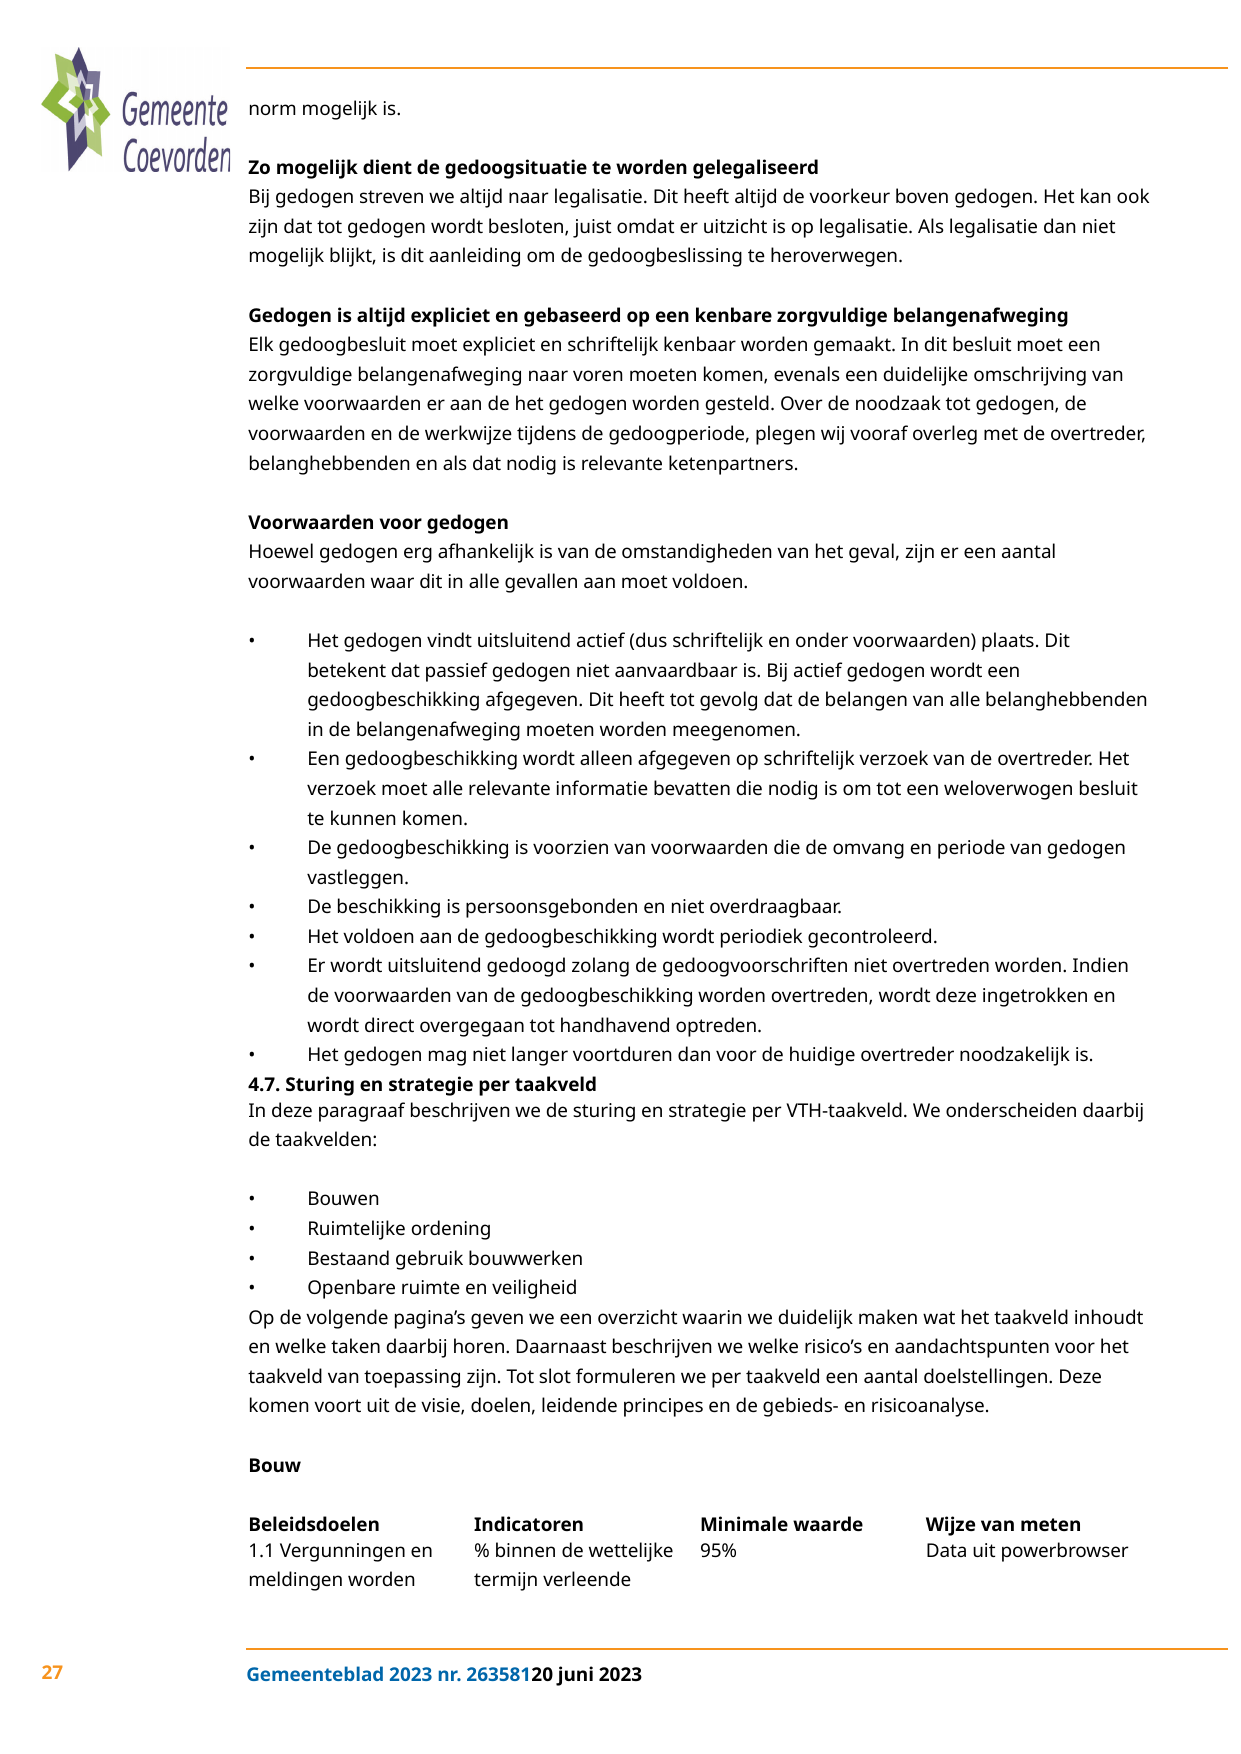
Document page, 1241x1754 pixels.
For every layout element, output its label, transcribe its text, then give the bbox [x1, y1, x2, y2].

table_cell 1.1 Vergunningen en meldingen worden [248, 1537, 474, 1592]
text Elk gedoogbesluit moet expliciet en schriftelijk kenbaar worden gemaakt. In dit besluit moet een zorgvuldige belangenafweging naar voren moeten komen, evenals een duidelijke omschrijving van welke voorwaarden er aan de het gedogen worden gesteld. Over de noodzaak tot gedogen, de voorwaarden en de werkwijze tijdens de gedoogperiode, plegen wij vooraf overleg met de overtreder, belanghebbenden en als dat nodig is relevante ketenpartners. [248, 331, 1152, 476]
text Bouw [248, 1452, 1152, 1477]
list De gedoogbeschikking is voorzien van voorwaarden die de omvang en periode van gedogen vastleggen. [248, 834, 1152, 890]
table_header Indicatoren [474, 1511, 700, 1537]
table_header Wijze van meten [926, 1511, 1152, 1537]
list Er wordt uitsluitend gedoogd zolang de gedoogvoorschriften niet overtreden worden. Indien de voorwaarden van de gedoogbeschikking worden overtreden, wordt deze ingetrokken en wordt direct overgegaan tot handhavend optreden. [248, 953, 1152, 1038]
list Het gedogen mag niet langer voortduren dan voor de huidige overtreder noodzakelijk is. [248, 1041, 1152, 1067]
text 4.7. Sturing en strategie per taakveld [248, 1071, 1152, 1097]
text Zo mogelijk dient de gedoogsituatie te worden gelegaliseerd [248, 154, 1152, 180]
table_header Beleidsdoelen [248, 1511, 474, 1537]
text Op de volgende pagina’s geven we een overzicht waarin we duidelijk maken wat het taakveld inhoudt en welke taken daarbij horen. Daarnaast beschrijven we welke risico’s en aandachtspunten voor het taakveld van toepassing zijn. Tot slot formuleren we per taakveld een aantal doelstellingen. Deze komen voort uit de visie, doelen, leidende principes en de gebieds- en risicoanalyse. [248, 1304, 1152, 1418]
text Gedogen is altijd expliciet en gebaseerd op een kenbare zorgvuldige belangenafweging [248, 302, 1152, 328]
text Hoewel gedogen erg afhankelijk is van de omstandigheden van het geval, zijn er een aantal voorwaarden waar dit in alle gevallen aan moet voldoen. [248, 538, 1152, 594]
list Bestaand gebruik bouwwerken [248, 1245, 1152, 1270]
table_cell % binnen de wettelijke termijn verleende [474, 1537, 700, 1592]
text Voorwaarden voor gedogen [248, 509, 1152, 535]
text In deze paragraaf beschrijven we de sturing en strategie per VTH-taakveld. We onderscheiden daarbij de taakvelden: [248, 1097, 1152, 1152]
list Een gedoogbeschikking wordt alleen afgegeven op schriftelijk verzoek van de overtreder. Het verzoek moet alle relevante informatie bevatten die nodig is om tot een weloverwogen besluit te kunnen komen. [248, 746, 1152, 831]
text norm mogelijk is. [248, 95, 1152, 121]
list Openbare ruimte en veiligheid [248, 1274, 1152, 1300]
list Het voldoen aan de gedoogbeschikking wordt periodiek gecontroleerd. [248, 923, 1152, 949]
list De beschikking is persoonsgebonden en niet overdraagbaar. [248, 893, 1152, 919]
text Bij gedogen streven we altijd naar legalisatie. Dit heeft altijd de voorkeur boven gedogen. Het kan ook zijn dat tot gedogen wordt besloten, juist omdat er uitzicht is op legalisatie. Als legalisatie dan niet mogelijk blijkt, is dit aanleiding om de gedoogbeslissing te heroverwegen. [248, 183, 1152, 268]
list Het gedogen vindt uitsluitend actief (dus schriftelijk en onder voorwaarden) plaats. Dit betekent dat passief gedogen niet aanvaardbaar is. Bij actief gedogen wordt een gedoogbeschikking afgegeven. Dit heeft tot gevolg dat de belangen van alle belanghebbenden in de belangenafweging moeten worden meegenomen. [248, 627, 1152, 742]
picture [41, 47, 231, 172]
list Bouwen [248, 1186, 1152, 1211]
table_cell Data uit powerbrowser [926, 1537, 1152, 1592]
table_header Minimale waarde [700, 1511, 926, 1537]
table_cell 95% [700, 1537, 926, 1592]
list Ruimtelijke ordening [248, 1215, 1152, 1241]
